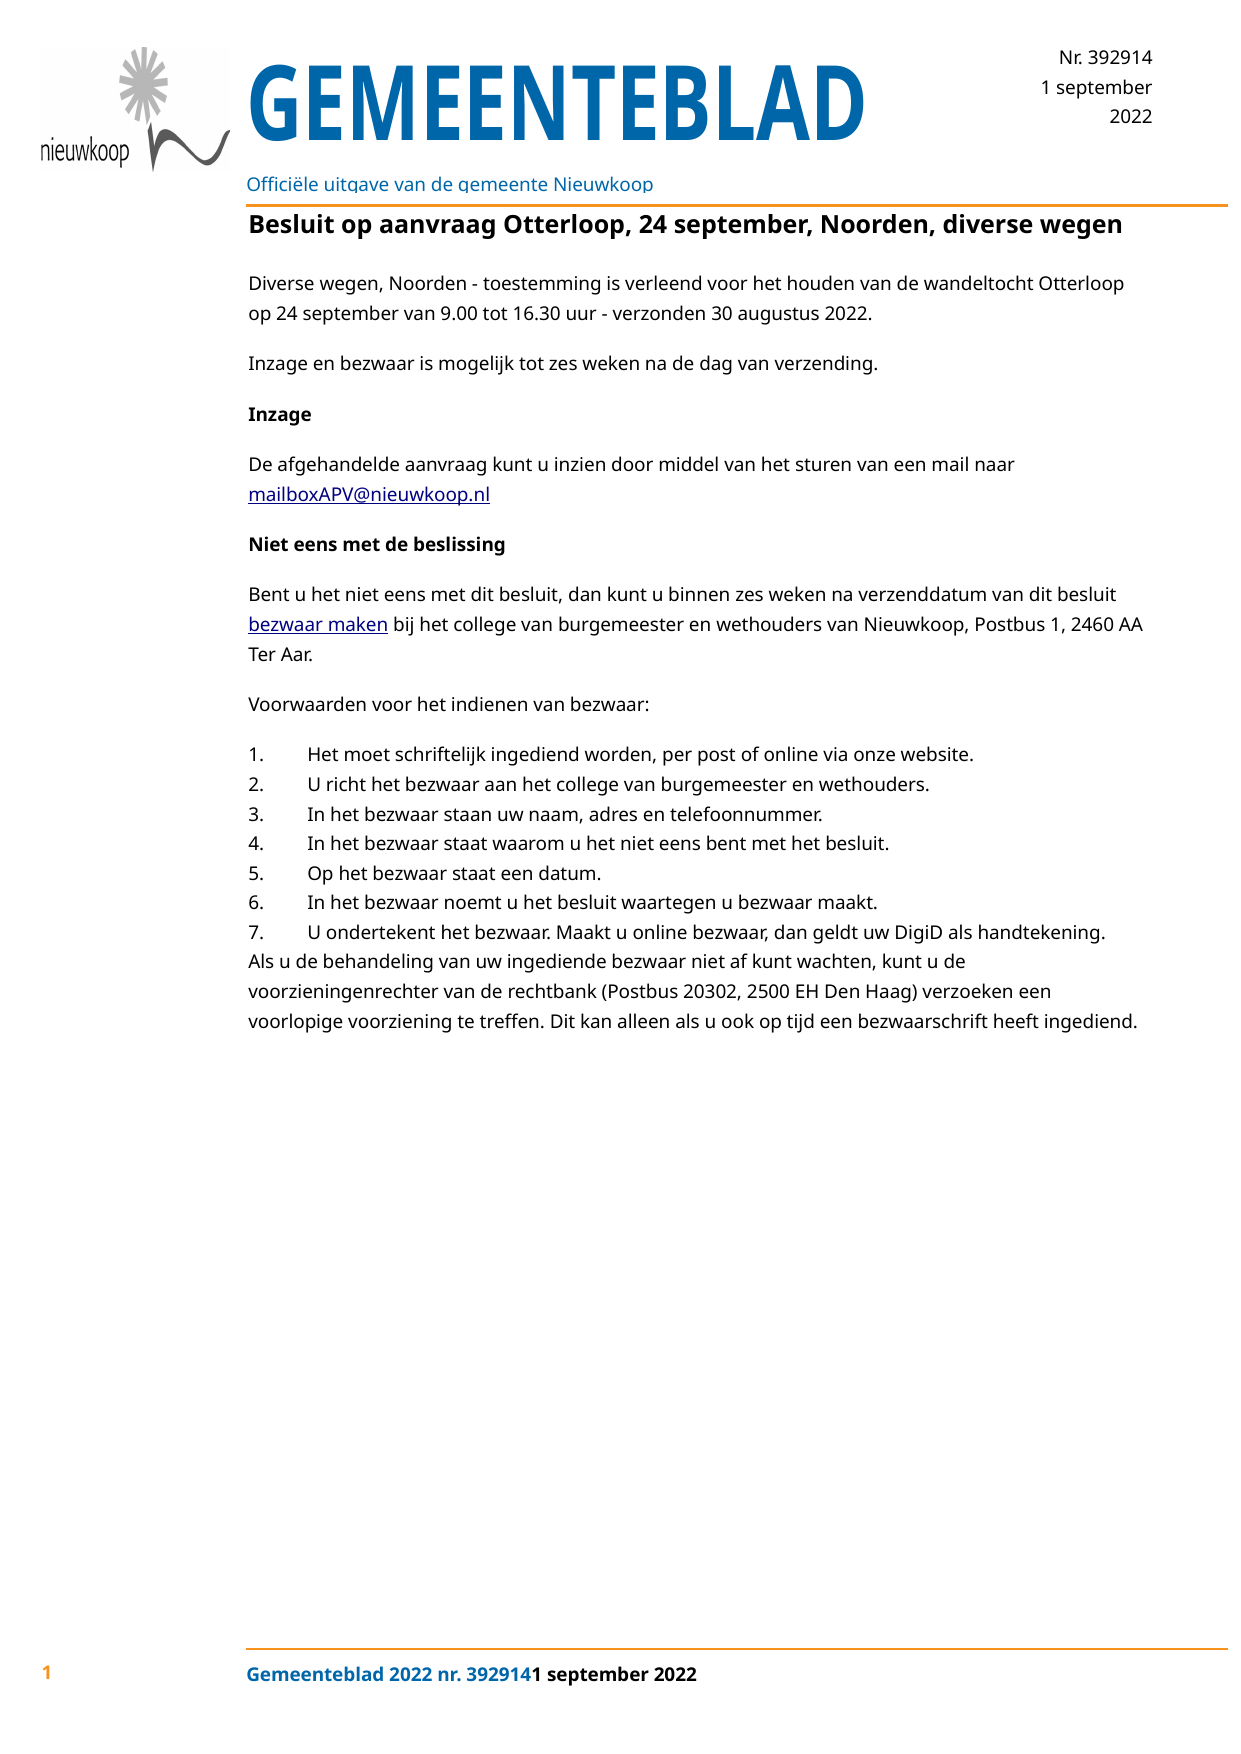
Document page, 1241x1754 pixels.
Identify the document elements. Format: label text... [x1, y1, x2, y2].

text Inzage en bezwaar is mogelijk tot zes weken na de dag van verzending. [248, 350, 1152, 376]
list In het bezwaar staat waarom u het niet eens bent met het besluit. [248, 830, 1152, 856]
text Bent u het niet eens met dit besluit, dan kunt u binnen zes weken na verzenddatum van dit besluit bezwaar maken bij het college van burgemeester en wethouders van Nieuwkoop, Postbus 1, 2460 AA Ter Aar. [248, 582, 1152, 666]
list In het bezwaar noemt u het besluit waartegen u bezwaar maakt. [248, 889, 1152, 915]
text Voorwaarden voor het indienen van bezwaar: [248, 691, 1152, 717]
text Als u de behandeling van uw ingediende bezwaar niet af kunt wachten, kunt u de voorzieningenrechter van de rechtbank (Postbus 20302, 2500 EH Den Haag) verzoeken een voorlopige voorziening te treffen. Dit kan alleen als u ook op tijd een bezwaarschrift heeft ingediend. [248, 949, 1152, 1033]
text De afgehandelde aanvraag kunt u inzien door middel van het sturen van een mail naar mailboxAPV@nieuwkoop.nl [248, 451, 1152, 506]
list Op het bezwaar staat een datum. [248, 860, 1152, 886]
text Diverse wegen, Noorden - toestemming is verleend voor het houden van de wandeltocht Otterloop op 24 september van 9.00 tot 16.30 uur - verzonden 30 augustus 2022. [248, 270, 1152, 326]
list Het moet schriftelijk ingediend worden, per post of online via onze website. [248, 742, 1152, 767]
text Besluit op aanvraag Otterloop, 24 september, Noorden, diverse wegen [248, 207, 1152, 241]
list In het bezwaar staan uw naam, adres en telefoonnummer. [248, 801, 1152, 826]
text Inzage [248, 401, 1152, 426]
list U richt het bezwaar aan het college van burgemeester en wethouders. [248, 771, 1152, 797]
picture [41, 47, 231, 172]
text Niet eens met de beslissing [248, 531, 1152, 557]
list U ondertekent het bezwaar. Maakt u online bezwaar, dan geldt uw DigiD als handtekening. [248, 919, 1152, 945]
